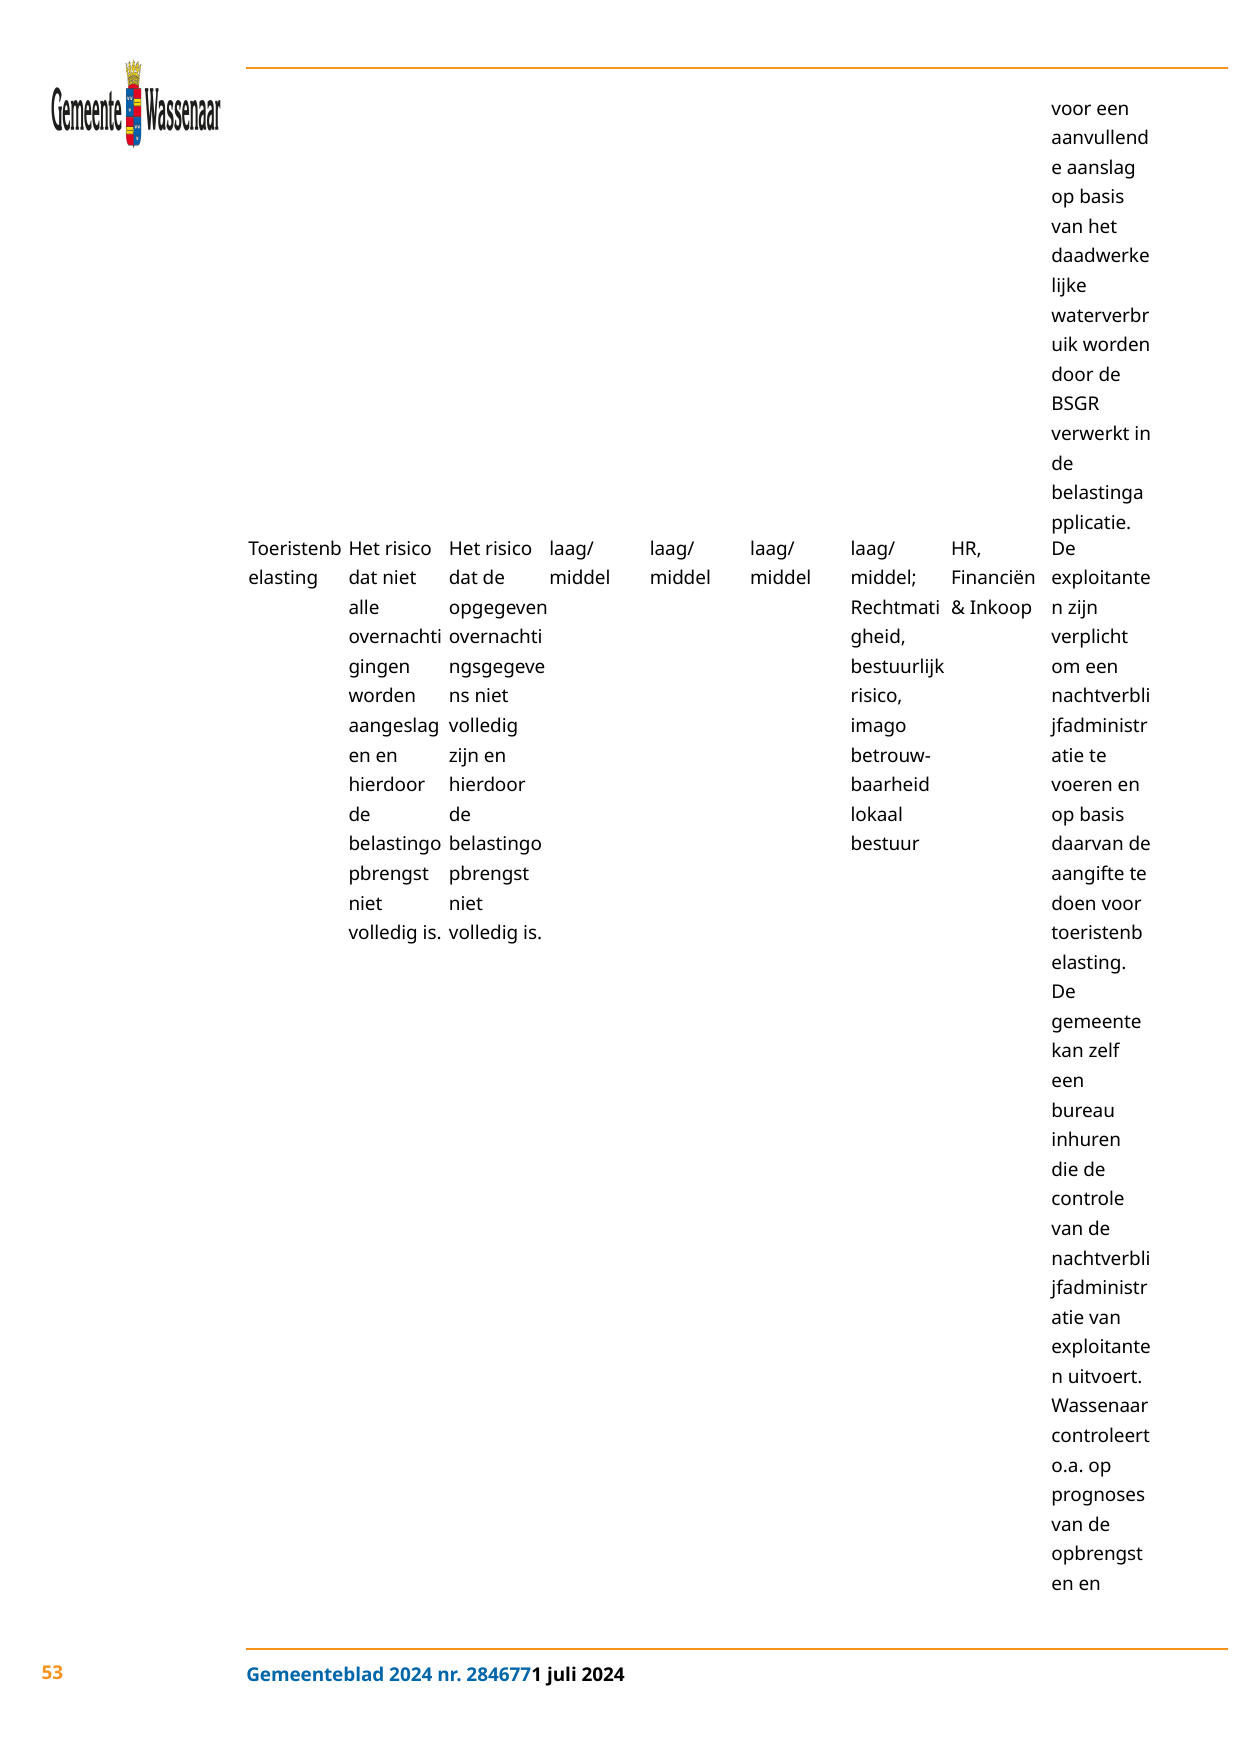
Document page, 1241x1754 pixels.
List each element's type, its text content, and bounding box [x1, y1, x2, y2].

table_cell [248, 95, 348, 535]
table_cell laag/middel [750, 535, 850, 1596]
table_cell [750, 95, 850, 535]
table_cell [449, 95, 549, 535]
table_cell Het risico dat de opgegeven overnachtingsgegevens niet volledig zijn en hierdoor de belastingopbrengst niet volledig is. [449, 535, 549, 1596]
table_cell HR, Financiën & Inkoop [951, 535, 1051, 1596]
table_cell Het risico dat niet alle overnachtigingen worden aangeslagen en hierdoor de belastingopbrengst niet volledig is. [348, 535, 449, 1596]
table_cell Toeristenbelasting [248, 535, 348, 1596]
table_cell [650, 95, 750, 535]
table_cell [951, 95, 1051, 535]
table_cell laag/middel [650, 535, 750, 1596]
table_cell [850, 95, 951, 535]
table_cell De exploitanten zijn verplicht om een nachtverblijfadministratie te voeren en op basis daarvan de aangifte te doen voor toeristenbelasting. De gemeente kan zelf een bureau inhuren die de controle van de nachtverblijfadministratie van exploitanten uitvoert. Wassenaar controleert o.a. op prognoses van de opbrengsten en [1051, 535, 1152, 1596]
table_cell laag/middel [549, 535, 649, 1596]
table_cell [348, 95, 449, 535]
picture [41, 47, 231, 172]
table_cell laag/middel; Rechtmatigheid, bestuurlijk risico, imago betrouw-baarheid lokaal bestuur [850, 535, 951, 1596]
table_cell [549, 95, 649, 535]
table_cell voor een aanvullende aanslag op basis van het daadwerkelijke waterverbruik worden door de BSGR verwerkt in de belastingapplicatie. [1051, 95, 1152, 535]
